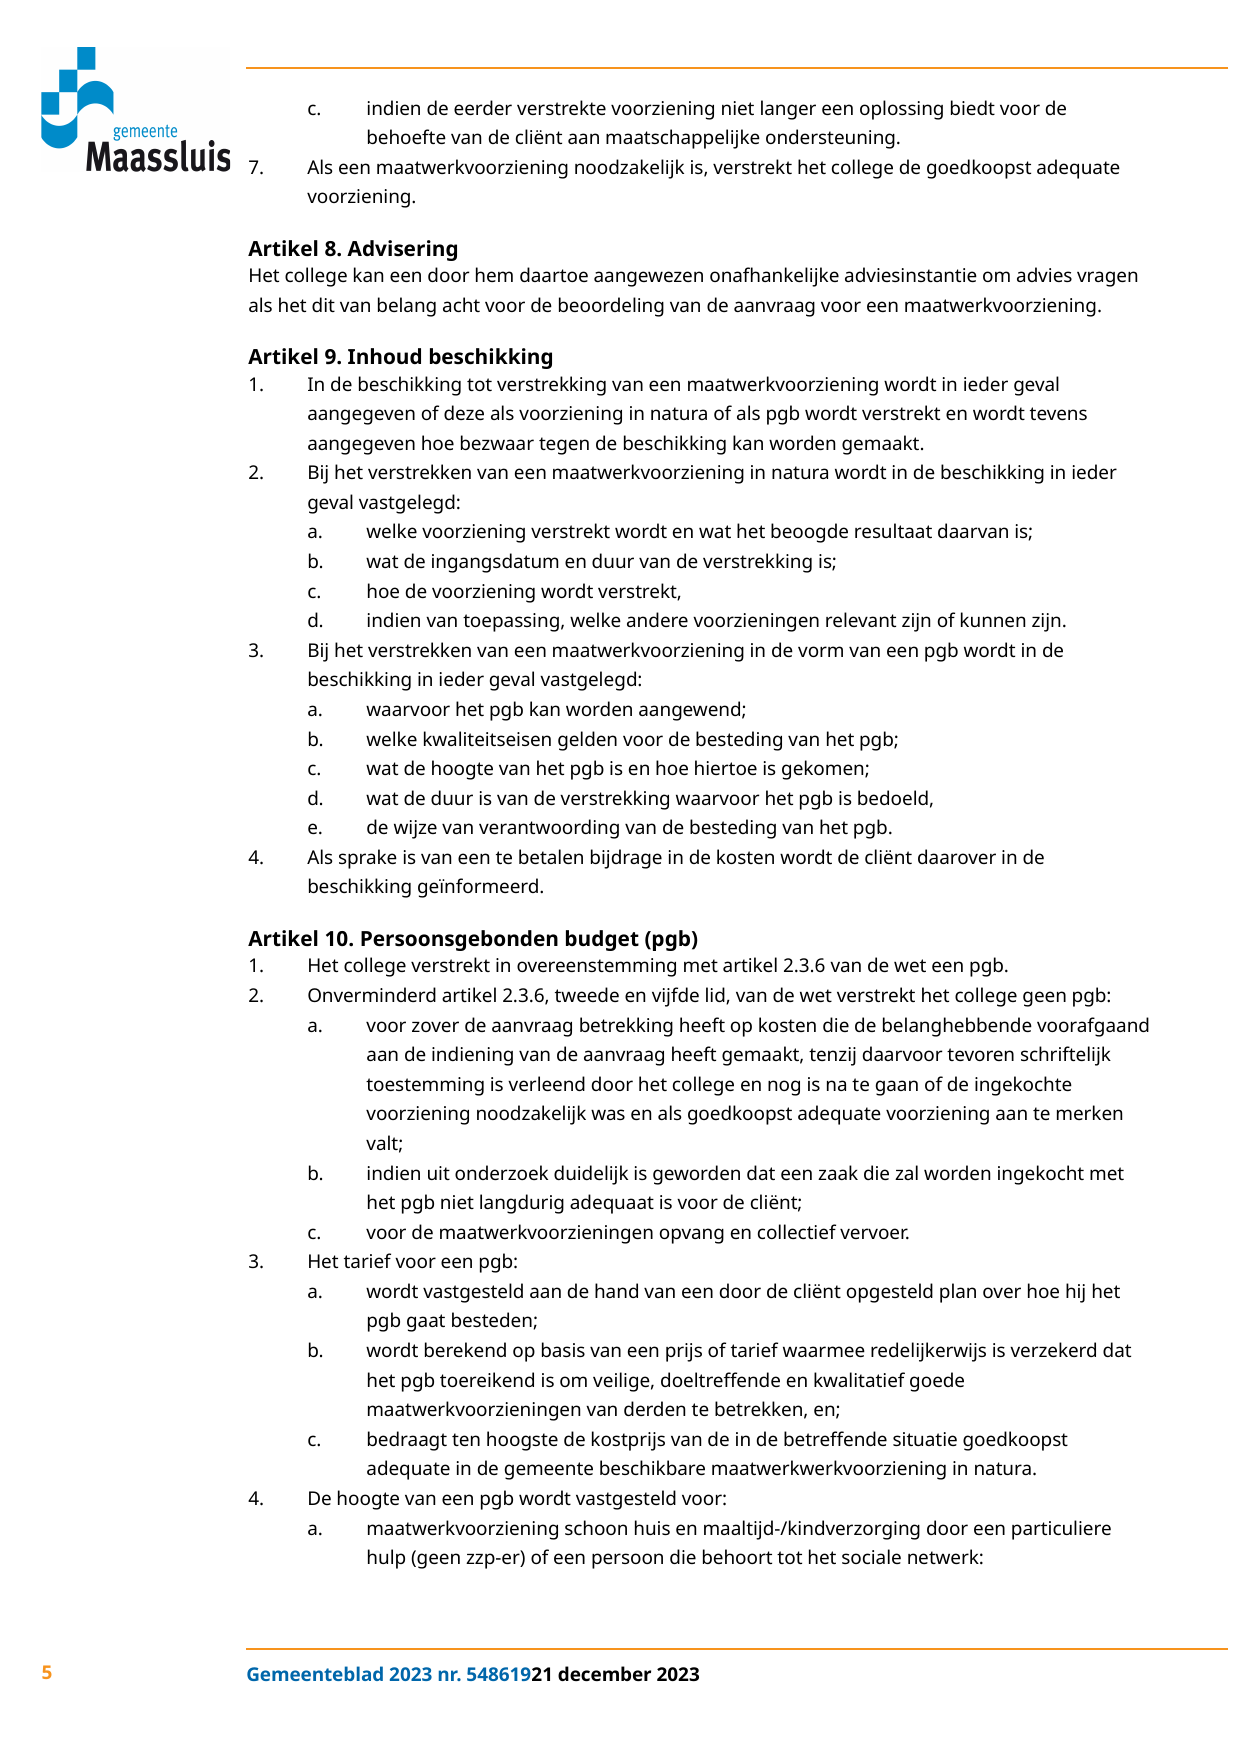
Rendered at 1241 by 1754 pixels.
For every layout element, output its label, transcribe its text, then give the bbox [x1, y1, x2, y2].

list indien uit onderzoek duidelijk is geworden dat een zaak die zal worden ingekocht met het pgb niet langdurig adequaat is voor de cliënt; [307, 1160, 1152, 1215]
list Het tarief voor een pgb: [248, 1248, 1152, 1274]
picture [41, 47, 77, 92]
list bedraagt ten hoogste de kostprijs van de in de betreffende situatie goedkoopst adequate in de gemeente beschikbare maatwerkwerkvoorziening in natura. [307, 1426, 1152, 1481]
text Artikel 8. Advisering [248, 234, 1152, 262]
list wat de duur is van de verstrekking waarvoor het pgb is bedoeld, [307, 785, 1152, 811]
list wordt berekend op basis van een prijs of tarief waarmee redelijkerwijs is verzekerd dat het pgb toereikend is om veilige, doeltreffende en kwalitatief goede maatwerkvoorzieningen van derden te betrekken, en; [307, 1337, 1152, 1422]
list voor zover de aanvraag betrekking heeft op kosten die de belanghebbende voorafgaand aan de indiening van de aanvraag heeft gemaakt, tenzij daarvoor tevoren schriftelijk toestemming is verleend door het college en nog is na te gaan of de ingekochte voorziening noodzakelijk was en als goedkoopst adequate voorziening aan te merken valt; [307, 1012, 1152, 1156]
list welke kwaliteitseisen gelden voor de besteding van het pgb; [307, 726, 1152, 752]
list voor de maatwerkvoorzieningen opvang en collectief vervoer. [307, 1219, 1152, 1244]
list indien de eerder verstrekte voorziening niet langer een oplossing biedt voor de behoefte van de cliënt aan maatschappelijke ondersteuning. [307, 95, 1152, 150]
list Bij het verstrekken van een maatwerkvoorziening in de vorm van een pgb wordt in de beschikking in ieder geval vastgelegd: [248, 637, 1152, 692]
list In de beschikking tot verstrekking van een maatwerkvoorziening wordt in ieder geval aangegeven of deze als voorziening in natura of als pgb wordt verstrekt en wordt tevens aangegeven hoe bezwaar tegen de beschikking kan worden gemaakt. [248, 371, 1152, 456]
list waarvoor het pgb kan worden aangewend; [307, 696, 1152, 722]
list De hoogte van een pgb wordt vastgesteld voor: [248, 1485, 1152, 1511]
list de wijze van verantwoording van de besteding van het pgb. [307, 814, 1152, 840]
list wat de hoogte van het pgb is en hoe hiertoe is gekomen; [307, 755, 1152, 781]
list welke voorziening verstrekt wordt en wat het beoogde resultaat daarvan is; [307, 519, 1152, 544]
list indien van toepassing, welke andere voorzieningen relevant zijn of kunnen zijn. [307, 607, 1152, 633]
list Als sprake is van een te betalen bijdrage in de kosten wordt de cliënt daarover in de beschikking geïnformeerd. [248, 844, 1152, 899]
list wordt vastgesteld aan de hand van een door de cliënt opgesteld plan over hoe hij het pgb gaat besteden; [307, 1278, 1152, 1333]
text Artikel 10. Persoonsgebonden budget (pgb) [248, 924, 1152, 953]
text Artikel 9. Inhoud beschikking [248, 342, 1152, 371]
list wat de ingangsdatum en duur van de verstrekking is; [307, 548, 1152, 574]
list hoe de voorziening wordt verstrekt, [307, 578, 1152, 604]
list Onverminderd artikel 2.3.6, tweede en vijfde lid, van de wet verstrekt het college geen pgb: [248, 982, 1152, 1008]
list maatwerkvoorziening schoon huis en maaltijd-/kindverzorging door een particuliere hulp (geen zzp-er) of een persoon die behoort tot het sociale netwerk: [307, 1515, 1152, 1570]
list Als een maatwerkvoorziening noodzakelijk is, verstrekt het college de goedkoopst adequate voorziening. [248, 154, 1152, 209]
picture [41, 47, 231, 172]
list Het college verstrekt in overeenstemming met artikel 2.3.6 van de wet een pgb. [248, 953, 1152, 978]
list Bij het verstrekken van een maatwerkvoorziening in natura wordt in de beschikking in ieder geval vastgelegd: [248, 459, 1152, 515]
text Het college kan een door hem daartoe aangewezen onafhankelijke adviesinstantie om advies vragen als het dit van belang acht voor de beoordeling van de aanvraag voor een maatwerkvoorziening. [248, 262, 1152, 318]
